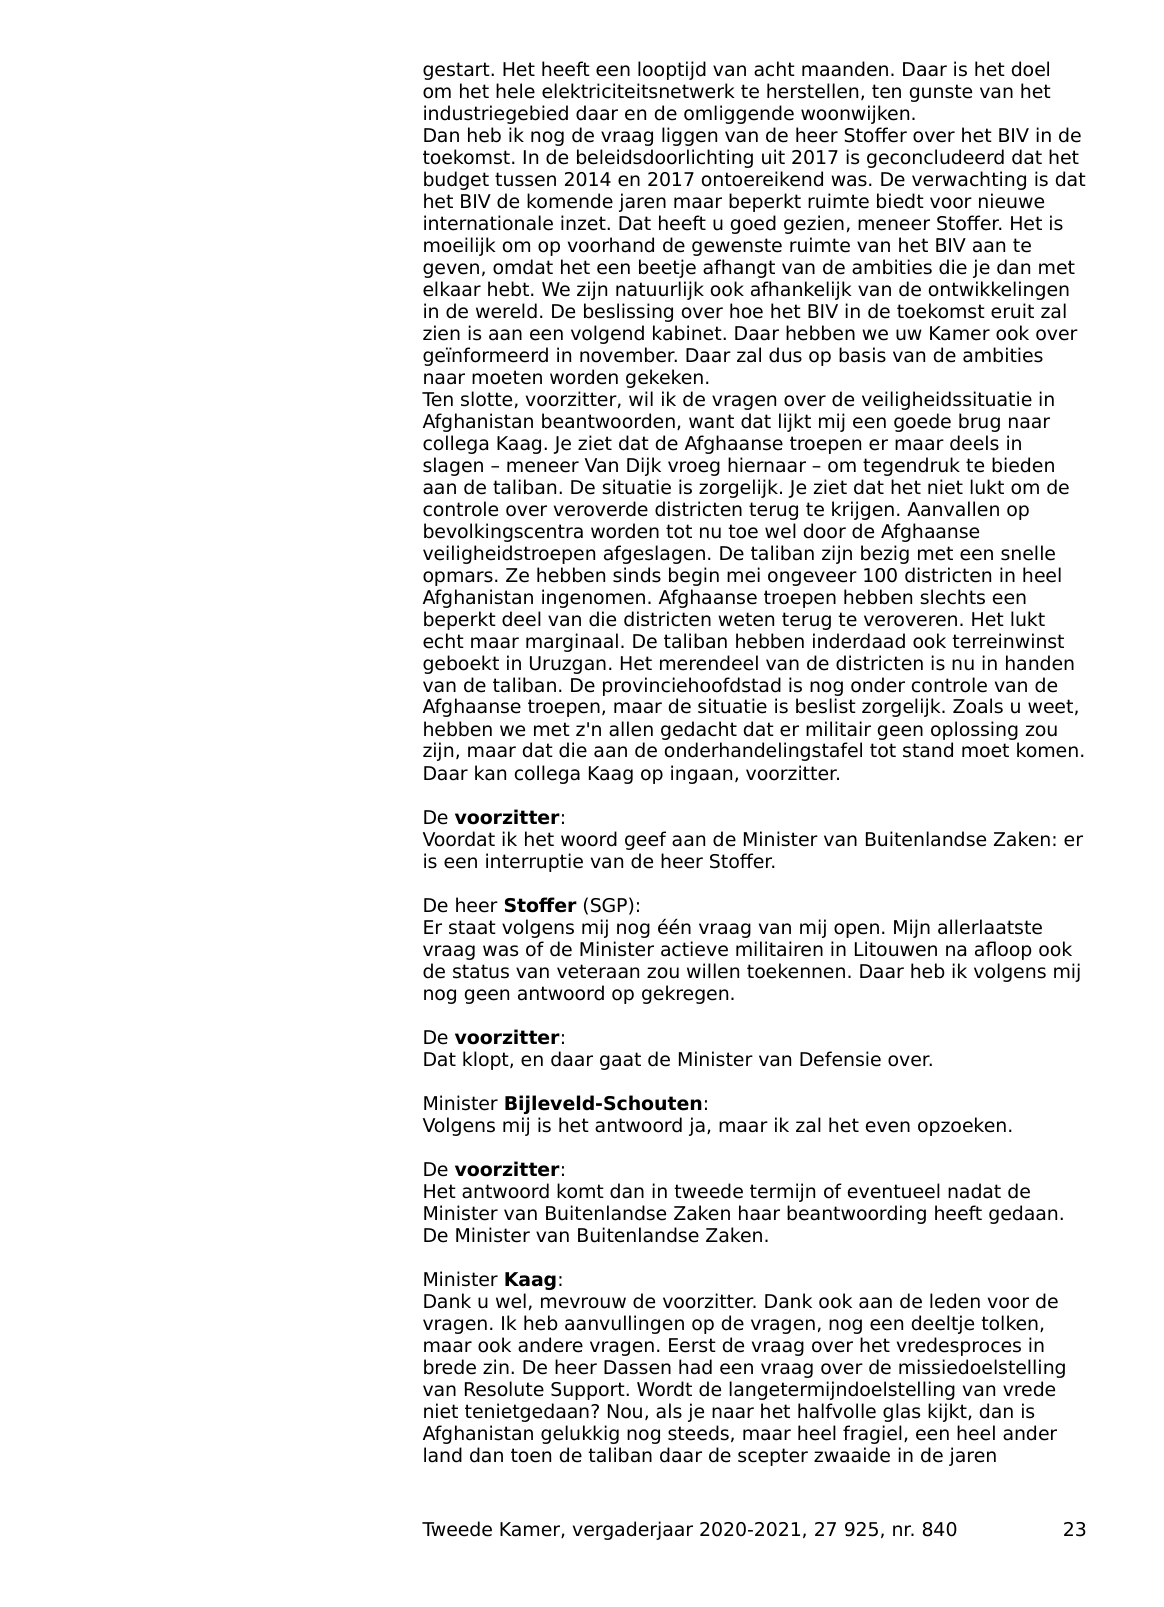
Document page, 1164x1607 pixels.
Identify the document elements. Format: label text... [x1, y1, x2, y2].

text De voorzitter: [422, 1159, 1087, 1181]
text Minister Kaag: [422, 1269, 1087, 1291]
text Dan heb ik nog de vraag liggen van de heer Stoffer over het BIV in de toekomst. In de beleidsdoorlichting uit 2017 is geconcludeerd dat het budget tussen 2014 en 2017 ontoereikend was. De verwachting is dat het BIV de komende jaren maar beperkt ruimte biedt voor nieuwe internationale inzet. Dat heeft u goed gezien, meneer Stoffer. Het is moeilijk om op voorhand de gewenste ruimte van het BIV aan te geven, omdat het een beetje afhangt van de ambities die je dan met elkaar hebt. We zijn natuurlijk ook afhankelijk van de ontwikkelingen in de wereld. De beslissing over hoe het BIV in de toekomst eruit zal zien is aan een volgend kabinet. Daar hebben we uw Kamer ook over geïnformeerd in november. Daar zal dus op basis van de ambities naar moeten worden gekeken. [422, 125, 1087, 389]
text Voordat ik het woord geef aan de Minister van Buitenlandse Zaken: er is een interruptie van de heer Stoffer. [422, 828, 1087, 872]
text gestart. Het heeft een looptijd van acht maanden. Daar is het doel om het hele elektriciteitsnetwerk te herstellen, ten gunste van het industriegebied daar en de omliggende woonwijken. [422, 59, 1087, 125]
text Er staat volgens mij nog één vraag van mij open. Mijn allerlaatste vraag was of de Minister actieve militairen in Litouwen na afloop ook de status van veteraan zou willen toekennen. Daar heb ik volgens mij nog geen antwoord op gekregen. [422, 917, 1087, 1004]
text Dat klopt, en daar gaat de Minister van Defensie over. [422, 1049, 1087, 1071]
text Het antwoord komt dan in tweede termijn of eventueel nadat de Minister van Buitenlandse Zaken haar beantwoording heeft gedaan. De Minister van Buitenlandse Zaken. [422, 1181, 1087, 1247]
text Volgens mij is het antwoord ja, maar ik zal het even opzoeken. [422, 1115, 1087, 1137]
text De heer Stoffer (SGP): [422, 895, 1087, 917]
text Ten slotte, voorzitter, wil ik de vragen over de veiligheidssituatie in Afghanistan beantwoorden, want dat lijkt mij een goede brug naar collega Kaag. Je ziet dat de Afghaanse troepen er maar deels in slagen – meneer Van Dijk vroeg hiernaar – om tegendruk te bieden aan de taliban. De situatie is zorgelijk. Je ziet dat het niet lukt om de controle over veroverde districten terug te krijgen. Aanvallen op bevolkingscentra worden tot nu toe wel door de Afghaanse veiligheidstroepen afgeslagen. De taliban zijn bezig met een snelle opmars. Ze hebben sinds begin mei ongeveer 100 districten in heel Afghanistan ingenomen. Afghaanse troepen hebben slechts een beperkt deel van die districten weten terug te veroveren. Het lukt echt maar marginaal. De taliban hebben inderdaad ook terreinwinst geboekt in Uruzgan. Het merendeel van de districten is nu in handen van de taliban. De provinciehoofdstad is nog onder controle van de Afghaanse troepen, maar de situatie is beslist zorgelijk. Zoals u weet, hebben we met z'n allen gedacht dat er militair geen oplossing zou zijn, maar dat die aan de onderhandelingstafel tot stand moet komen. Daar kan collega Kaag op ingaan, voorzitter. [422, 389, 1087, 784]
text De voorzitter: [422, 807, 1087, 828]
text Minister Bijleveld-Schouten: [422, 1093, 1087, 1115]
text De voorzitter: [422, 1027, 1087, 1049]
text Dank u wel, mevrouw de voorzitter. Dank ook aan de leden voor de vragen. Ik heb aanvullingen op de vragen, nog een deeltje tolken, maar ook andere vragen. Eerst de vraag over het vredesproces in brede zin. De heer Dassen had een vraag over de missiedoelstelling van Resolute Support. Wordt de langetermijndoelstelling van vrede niet tenietgedaan? Nou, als je naar het halfvolle glas kijkt, dan is Afghanistan gelukkig nog steeds, maar heel fragiel, een heel ander land dan toen de taliban daar de scepter zwaaide in de jaren [422, 1291, 1087, 1467]
